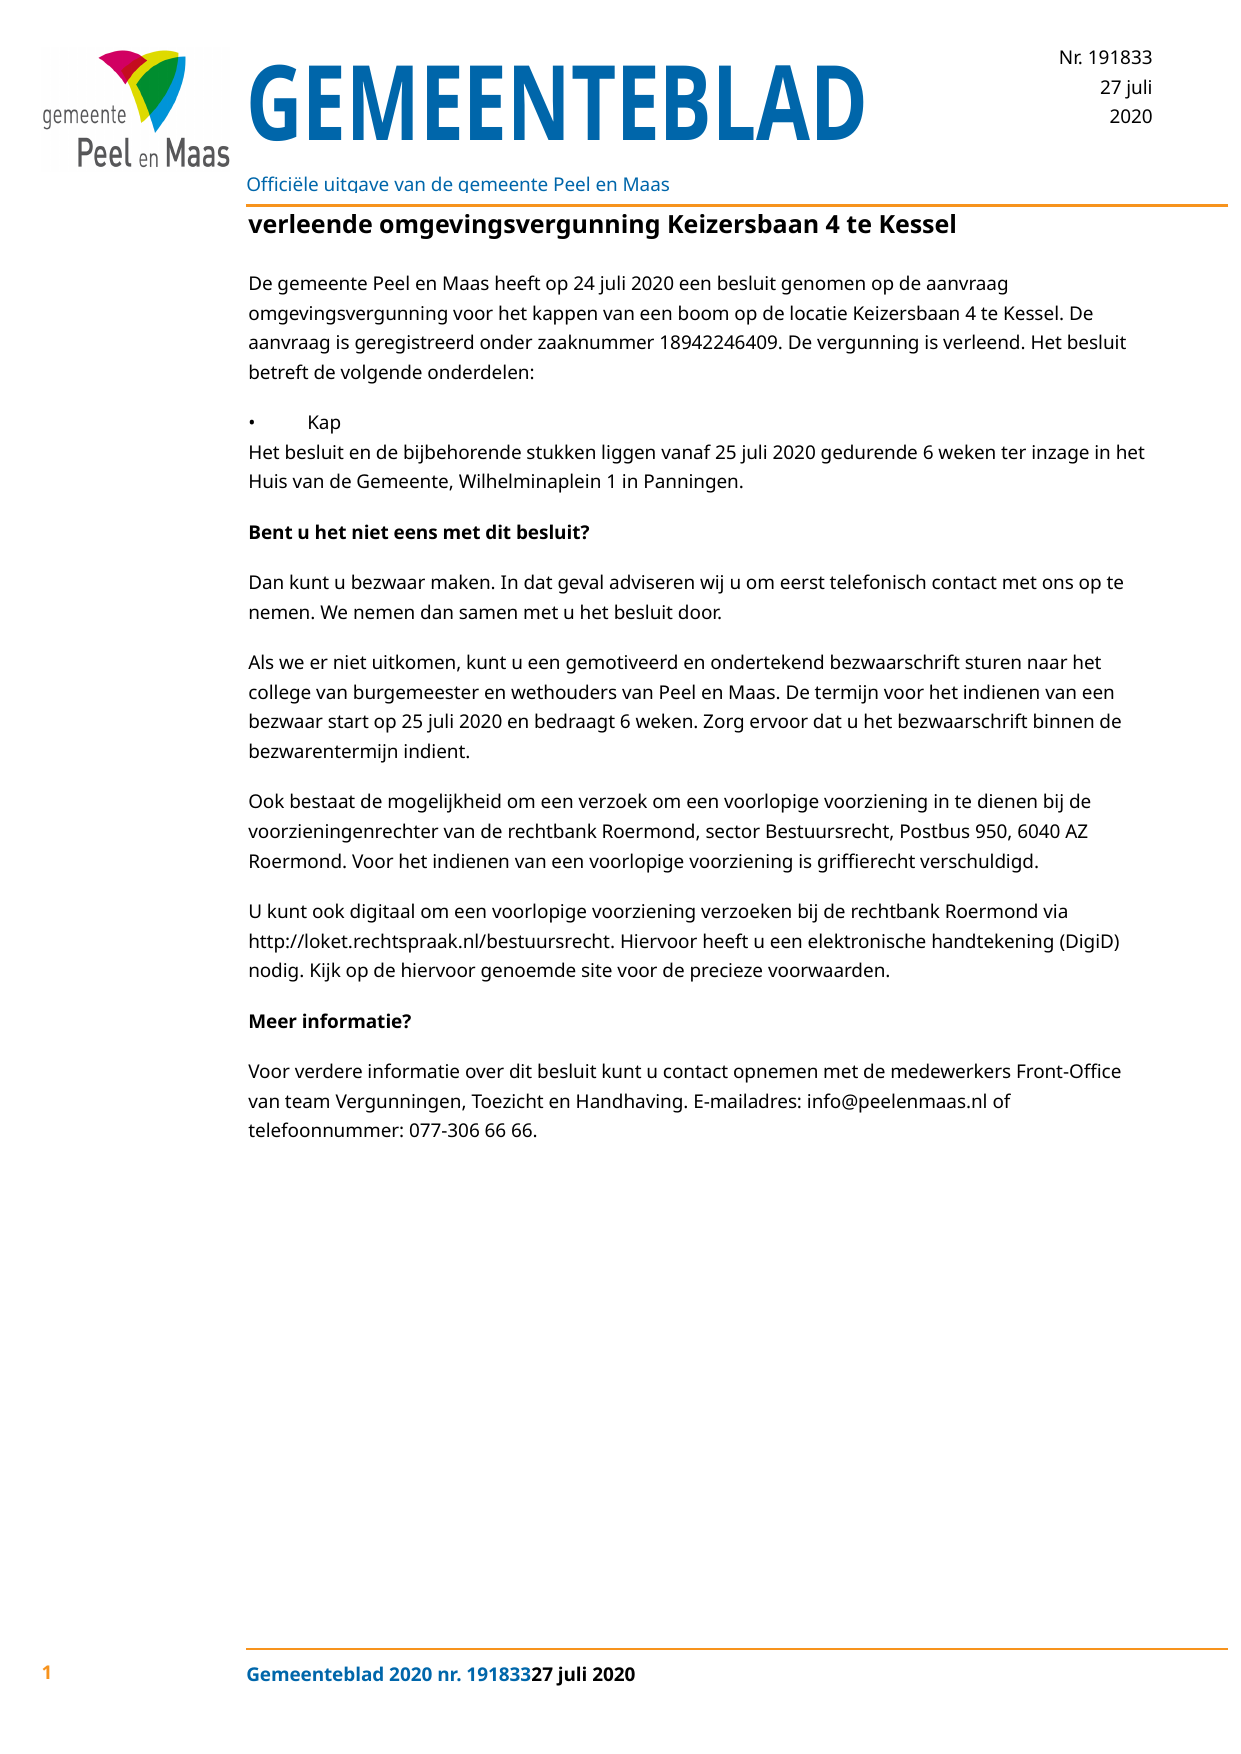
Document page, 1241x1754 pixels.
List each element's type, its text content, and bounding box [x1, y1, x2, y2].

text Meer informatie? [248, 1008, 1152, 1033]
text Voor verdere informatie over dit besluit kunt u contact opnemen met de medewerkers Front-Office van team Vergunningen, Toezicht en Handhaving. E-mailadres: info@peelenmaas.nl of telefoonnummer: 077-306 66 66. [248, 1058, 1152, 1143]
text Het besluit en de bijbehorende stukken liggen vanaf 25 juli 2020 gedurende 6 weken ter inzage in het Huis van de Gemeente, Wilhelminaplein 1 in Panningen. [248, 439, 1152, 494]
list Kap [248, 409, 1152, 435]
text U kunt ook digitaal om een voorlopige voorziening verzoeken bij de rechtbank Roermond via http://loket.rechtspraak.nl/bestuursrecht. Hiervoor heeft u een elektronische handtekening (DigiD) nodig. Kijk op de hiervoor genoemde site voor de precieze voorwaarden. [248, 898, 1152, 983]
text Ook bestaat de mogelijkheid om een verzoek om een voorlopige voorziening in te dienen bij de voorzieningenrechter van de rechtbank Roermond, sector Bestuursrecht, Postbus 950, 6040 AZ Roermond. Voor het indienen van een voorlopige voorziening is griffierecht verschuldigd. [248, 789, 1152, 873]
text De gemeente Peel en Maas heeft op 24 juli 2020 een besluit genomen op de aanvraag omgevingsvergunning voor het kappen van een boom op de locatie Keizersbaan 4 te Kessel. De aanvraag is geregistreerd onder zaaknummer 18942246409. De vergunning is verleend. Het besluit betreft de volgende onderdelen: [248, 270, 1152, 385]
text verleende omgevingsvergunning Keizersbaan 4 te Kessel [248, 207, 1152, 241]
picture [41, 47, 231, 172]
text Dan kunt u bezwaar maken. In dat geval adviseren wij u om eerst telefonisch contact met ons op te nemen. We nemen dan samen met u het besluit door. [248, 569, 1152, 625]
text Bent u het niet eens met dit besluit? [248, 519, 1152, 545]
text Als we er niet uitkomen, kunt u een gemotiveerd en ondertekend bezwaarschrift sturen naar het college van burgemeester en wethouders van Peel en Maas. De termijn voor het indienen van een bezwaar start op 25 juli 2020 en bedraagt 6 weken. Zorg ervoor dat u het bezwaarschrift binnen de bezwarentermijn indient. [248, 649, 1152, 764]
